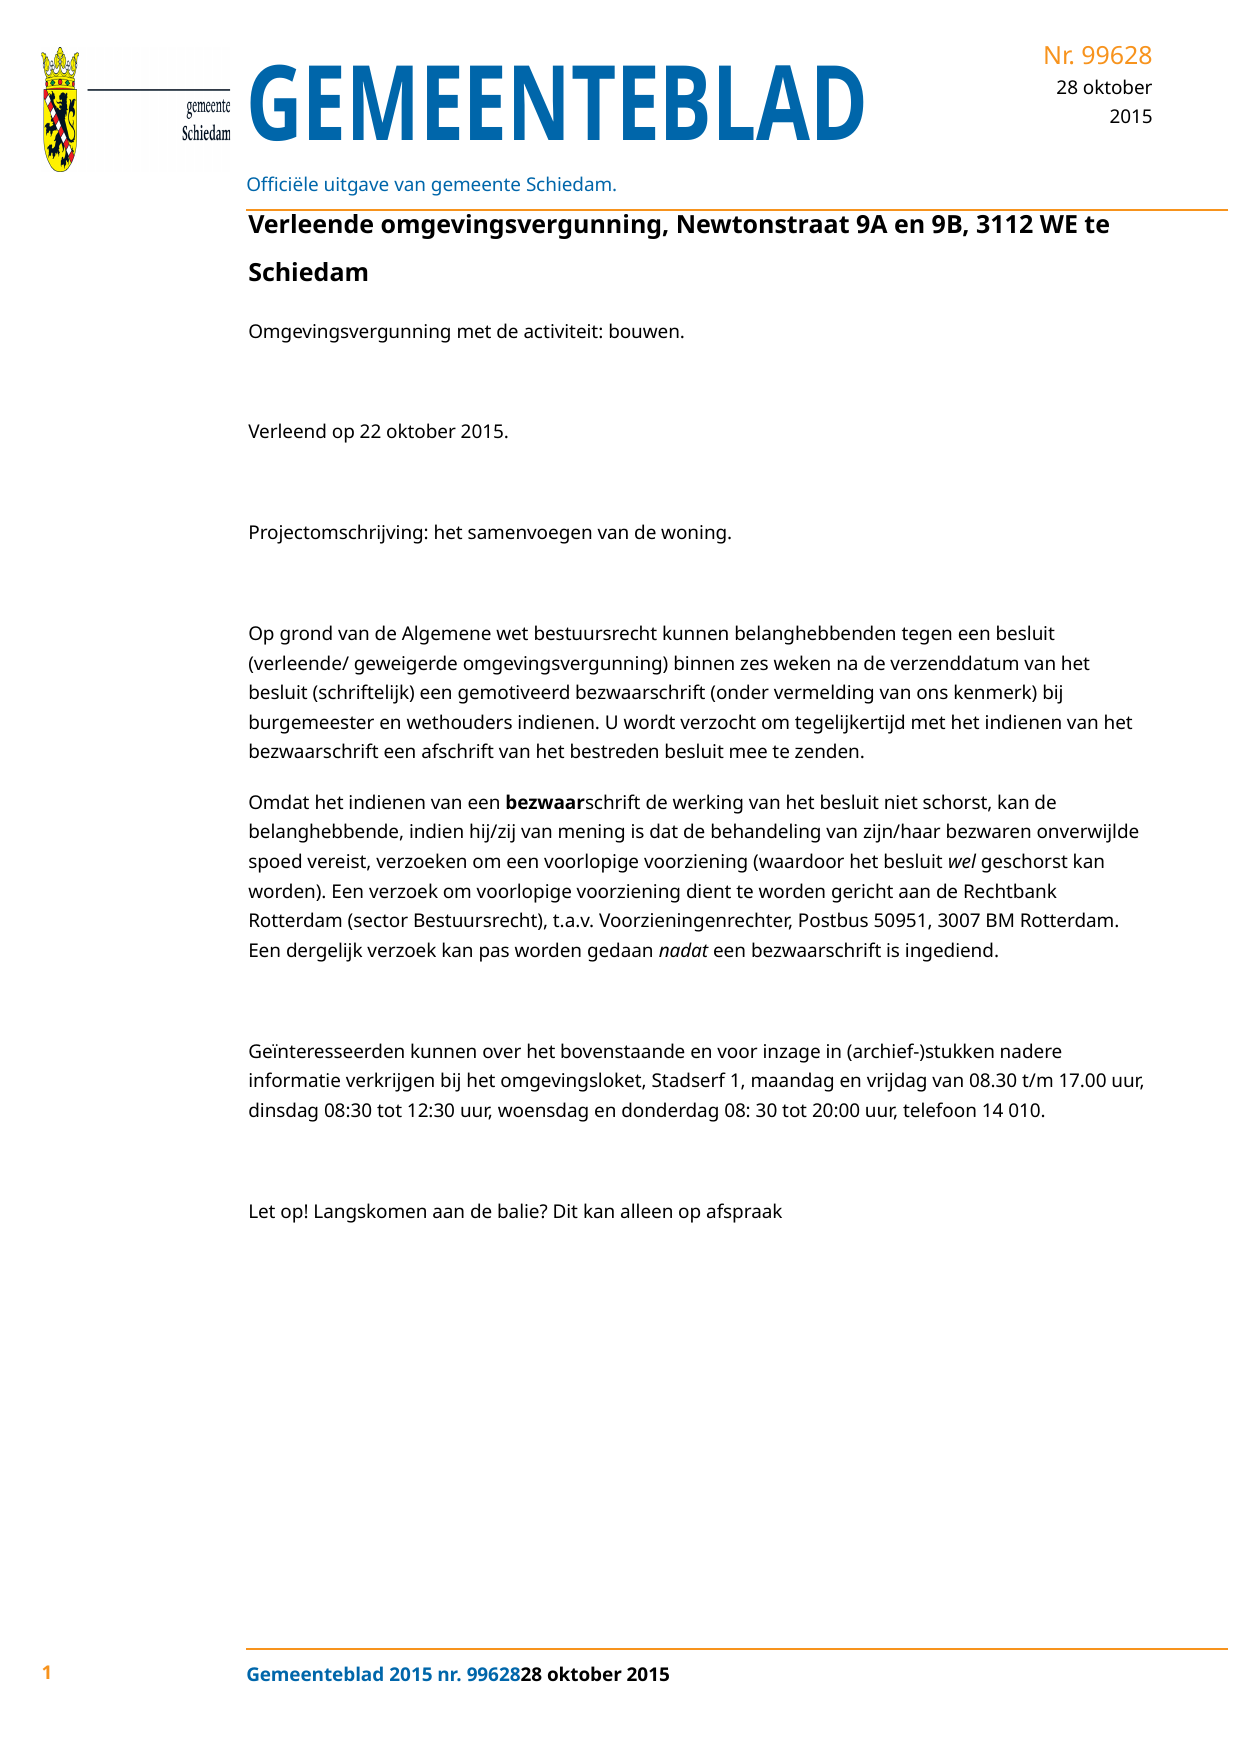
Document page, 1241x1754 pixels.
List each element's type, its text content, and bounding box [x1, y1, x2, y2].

text Verleende omgevingsvergunning, Newtonstraat 9A en 9B, 3112 WE te Schiedam [248, 211, 1152, 288]
text Omdat het indienen van een bezwaarschrift de werking van het besluit niet schorst, kan de belanghebbende, indien hij/zij van mening is dat de behandeling van zijn/haar bezwaren onverwijlde spoed vereist, verzoeken om een voorlopige voorziening (waardoor het besluit wel geschorst kan worden). Een verzoek om voorlopige voorziening dient te worden gericht aan de Rechtbank Rotterdam (sector Bestuursrecht), t.a.v. Voorzieningenrechter, Postbus 50951, 3007 BM Rotterdam. Een dergelijk verzoek kan pas worden gedaan nadat een bezwaarschrift is ingediend. [248, 789, 1152, 963]
text Projectomschrijving: het samenvoegen van de woning. [248, 519, 1152, 545]
text Omgevingsvergunning met de activiteit: bouwen. [248, 318, 1152, 344]
text Let op! Langskomen aan de balie? Dit kan alleen op afspraak [248, 1198, 1152, 1224]
text Geïnteresseerden kunnen over het bovenstaande en voor inzage in (archief-)stukken nadere informatie verkrijgen bij het omgevingsloket, Stadserf 1, maandag en vrijdag van 08.30 t/m 17.00 uur, dinsdag 08:30 tot 12:30 uur, woensdag en donderdag 08: 30 tot 20:00 uur, telefoon 14 010. [248, 1038, 1152, 1123]
text Verleend op 22 oktober 2015. [248, 419, 1152, 444]
text Op grond van de Algemene wet bestuursrecht kunnen belanghebbenden tegen een besluit (verleende/ geweigerde omgevingsvergunning) binnen zes weken na de verzenddatum van het besluit (schriftelijk) een gemotiveerd bezwaarschrift (onder vermelding van ons kenmerk) bij burgemeester en wethouders indienen. U wordt verzocht om tegelijkertijd met het indienen van het bezwaarschrift een afschrift van het bestreden besluit mee te zenden. [248, 620, 1152, 764]
picture [41, 47, 231, 172]
